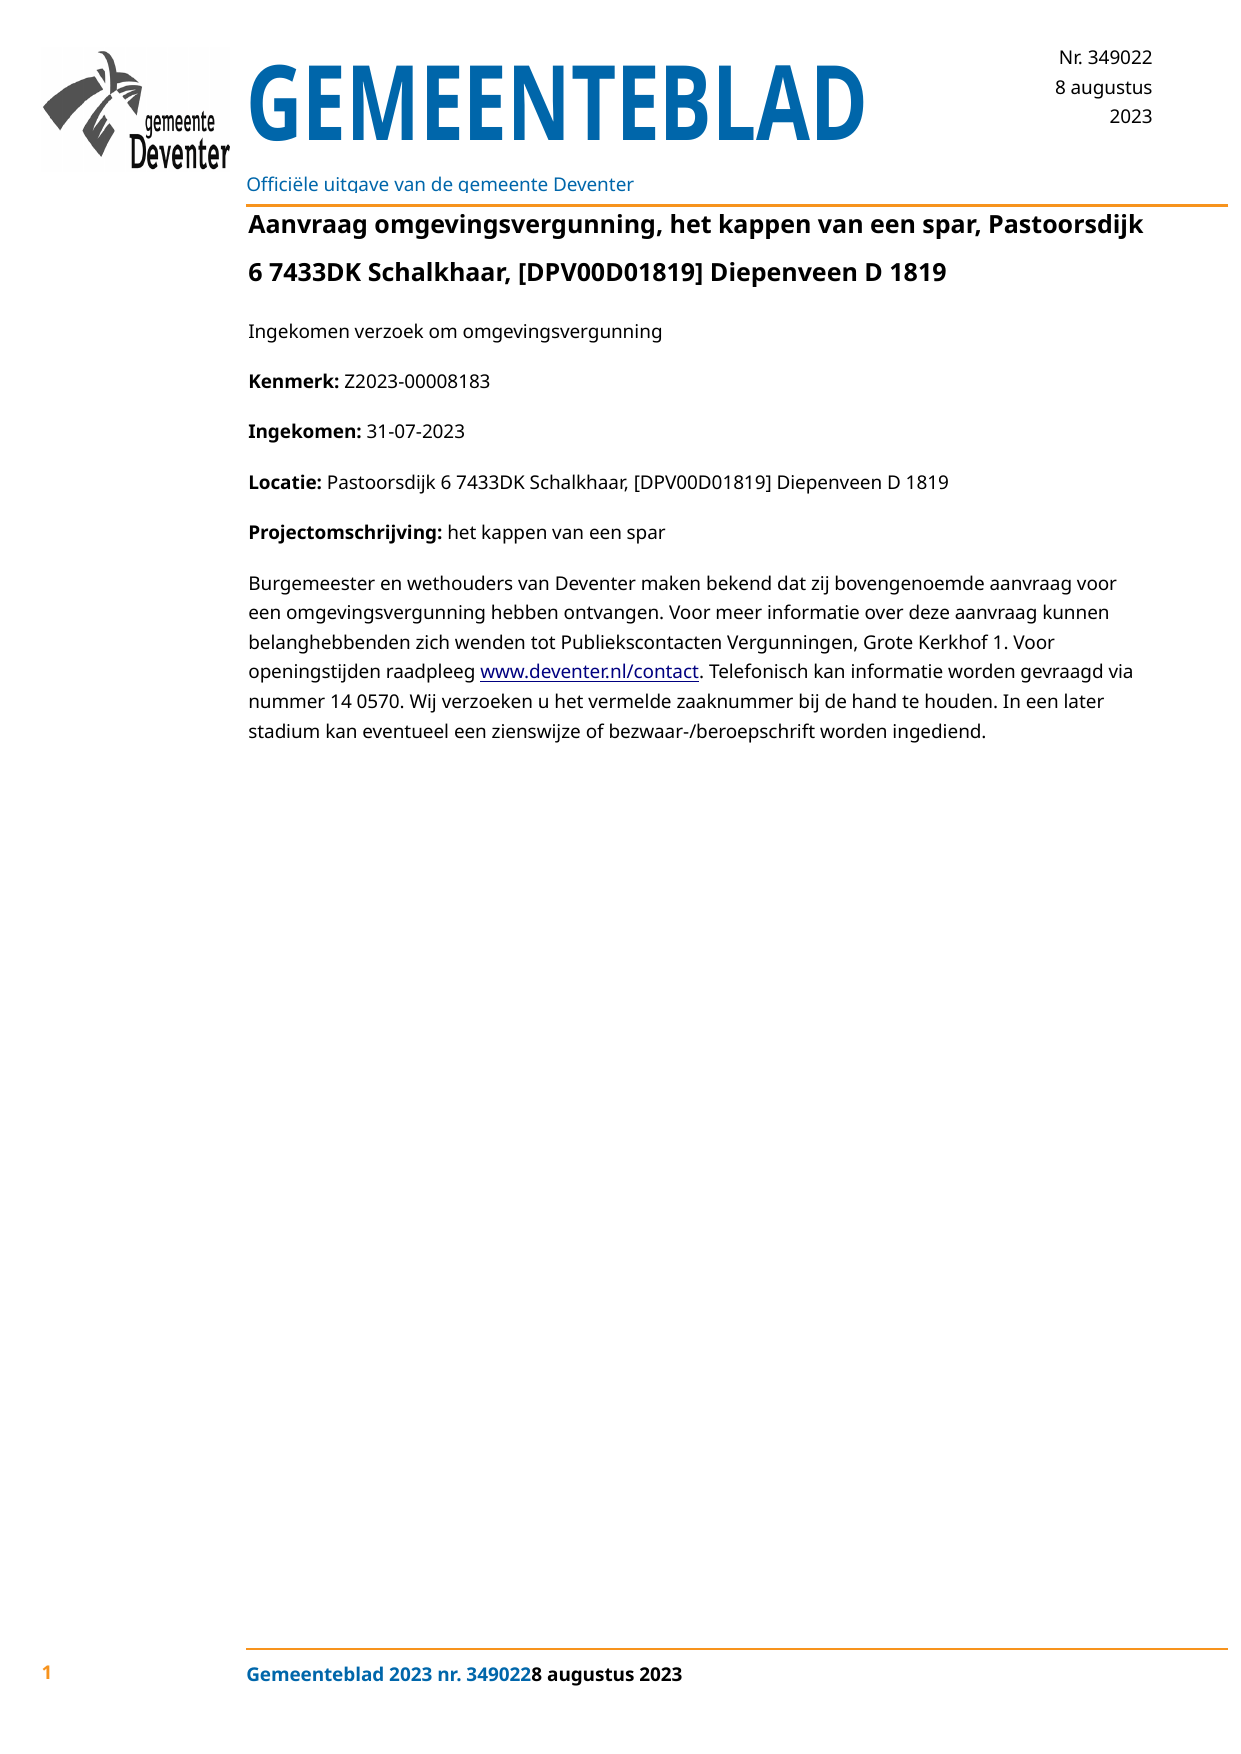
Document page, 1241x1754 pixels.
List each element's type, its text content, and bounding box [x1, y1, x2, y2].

picture [41, 47, 231, 172]
text Ingekomen: 31-07-2023 [248, 419, 1152, 444]
text Aanvraag omgevingsvergunning, het kappen van een spar, Pastoorsdijk 6 7433DK Schalkhaar, [DPV00D01819] Diepenveen D 1819 [248, 207, 1152, 288]
text Burgemeester en wethouders van Deventer maken bekend dat zij bovengenoemde aanvraag voor een omgevingsvergunning hebben ontvangen. Voor meer informatie over deze aanvraag kunnen belanghebbenden zich wenden tot Publiekscontacten Vergunningen, Grote Kerkhof 1. Voor openingstijden raadpleeg www.deventer.nl/contact. Telefonisch kan informatie worden gevraagd via nummer 14 0570. Wij verzoeken u het vermelde zaaknummer bij de hand te houden. In een later stadium kan eventueel een zienswijze of bezwaar-/beroepschrift worden ingediend. [248, 570, 1152, 744]
text Projectomschrijving: het kappen van een spar [248, 519, 1152, 545]
text Ingekomen verzoek om omgevingsvergunning [248, 318, 1152, 344]
text Locatie: Pastoorsdijk 6 7433DK Schalkhaar, [DPV00D01819] Diepenveen D 1819 [248, 469, 1152, 495]
text Kenmerk: Z2023-00008183 [248, 368, 1152, 394]
